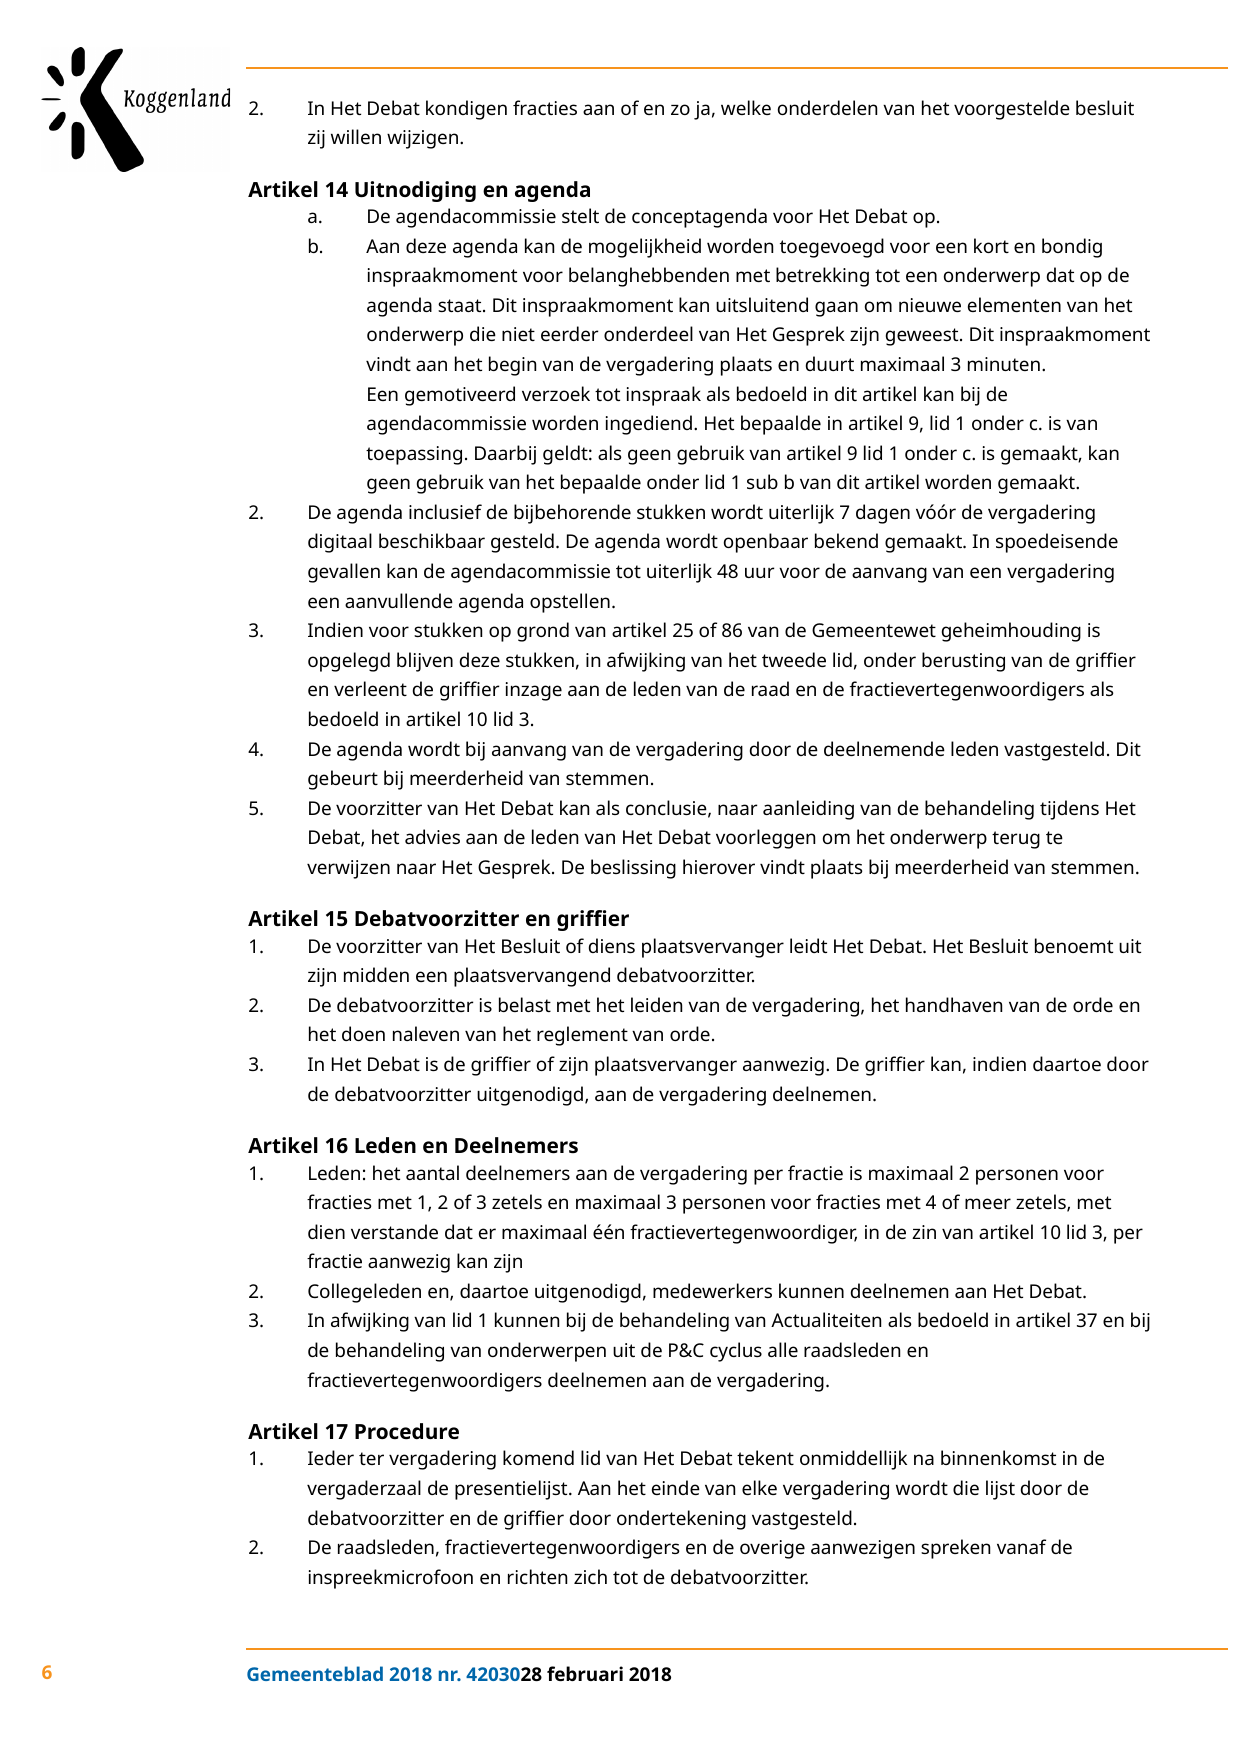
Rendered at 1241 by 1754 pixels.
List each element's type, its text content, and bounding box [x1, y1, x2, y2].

list De agenda inclusief de bijbehorende stukken wordt uiterlijk 7 dagen vóór de vergadering digitaal beschikbaar gesteld. De agenda wordt openbaar bekend gemaakt. In spoedeisende gevallen kan de agendacommissie tot uiterlijk 48 uur voor de aanvang van een vergadering een aanvullende agenda opstellen. [248, 499, 1152, 613]
list In Het Debat is de griffier of zijn plaatsvervanger aanwezig. De griffier kan, indien daartoe door de debatvoorzitter uitgenodigd, aan de vergadering deelnemen. [248, 1051, 1152, 1107]
list De voorzitter van Het Besluit of diens plaatsvervanger leidt Het Debat. Het Besluit benoemt uit zijn midden een plaatsvervangend debatvoorzitter. [248, 933, 1152, 988]
list Collegeleden en, daartoe uitgenodigd, medewerkers kunnen deelnemen aan Het Debat. [248, 1278, 1152, 1304]
list De raadsleden, fractievertegenwoordigers en de overige aanwezigen spreken vanaf de inspreekmicrofoon en richten zich tot de debatvoorzitter. [248, 1534, 1152, 1590]
list Een gemotiveerd verzoek tot inspraak als bedoeld in dit artikel kan bij de agendacommissie worden ingediend. Het bepaalde in artikel 9, lid 1 onder c. is van toepassing. Daarbij geldt: als geen gebruik van artikel 9 lid 1 onder c. is gemaakt, kan geen gebruik van het bepaalde onder lid 1 sub b van dit artikel worden gemaakt. [307, 381, 1152, 495]
text Artikel 17 Procedure [248, 1417, 1152, 1446]
text Artikel 14 Uitnodiging en agenda [248, 175, 1152, 203]
list Aan deze agenda kan de mogelijkheid worden toegevoegd voor een kort en bondig inspraakmoment voor belanghebbenden met betrekking tot een onderwerp dat op de agenda staat. Dit inspraakmoment kan uitsluitend gaan om nieuwe elementen van het onderwerp die niet eerder onderdeel van Het Gesprek zijn geweest. Dit inspraakmoment vindt aan het begin van de vergadering plaats en duurt maximaal 3 minuten. [307, 233, 1152, 377]
list In Het Debat kondigen fracties aan of en zo ja, welke onderdelen van het voorgestelde besluit zij willen wijzigen. [248, 95, 1152, 150]
list Indien voor stukken op grond van artikel 25 of 86 van de Gemeentewet geheimhouding is opgelegd blijven deze stukken, in afwijking van het tweede lid, onder berusting van de griffier en verleent de griffier inzage aan de leden van de raad en de fractievertegenwoordigers als bedoeld in artikel 10 lid 3. [248, 617, 1152, 732]
picture [41, 47, 231, 172]
list De agendacommissie stelt de conceptagenda voor Het Debat op. [307, 203, 1152, 229]
list Leden: het aantal deelnemers aan de vergadering per fractie is maximaal 2 personen voor fracties met 1, 2 of 3 zetels en maximaal 3 personen voor fracties met 4 of meer zetels, met dien verstande dat er maximaal één fractievertegenwoordiger, in de zin van artikel 10 lid 3, per fractie aanwezig kan zijn [248, 1160, 1152, 1274]
list In afwijking van lid 1 kunnen bij de behandeling van Actualiteiten als bedoeld in artikel 37 en bij de behandeling van onderwerpen uit de P&C cyclus alle raadsleden en fractievertegenwoordigers deelnemen aan de vergadering. [248, 1308, 1152, 1392]
text Artikel 15 Debatvoorzitter en griffier [248, 904, 1152, 933]
text Artikel 16 Leden en Deelnemers [248, 1131, 1152, 1160]
list De voorzitter van Het Debat kan als conclusie, naar aanleiding van de behandeling tijdens Het Debat, het advies aan de leden van Het Debat voorleggen om het onderwerp terug te verwijzen naar Het Gesprek. De beslissing hierover vindt plaats bij meerderheid van stemmen. [248, 795, 1152, 880]
list De debatvoorzitter is belast met het leiden van de vergadering, het handhaven van de orde en het doen naleven van het reglement van orde. [248, 992, 1152, 1047]
list De agenda wordt bij aanvang van de vergadering door de deelnemende leden vastgesteld. Dit gebeurt bij meerderheid van stemmen. [248, 736, 1152, 791]
list Ieder ter vergadering komend lid van Het Debat tekent onmiddellijk na binnenkomst in de vergaderzaal de presentielijst. Aan het einde van elke vergadering wordt die lijst door de debatvoorzitter en de griffier door ondertekening vastgesteld. [248, 1446, 1152, 1531]
